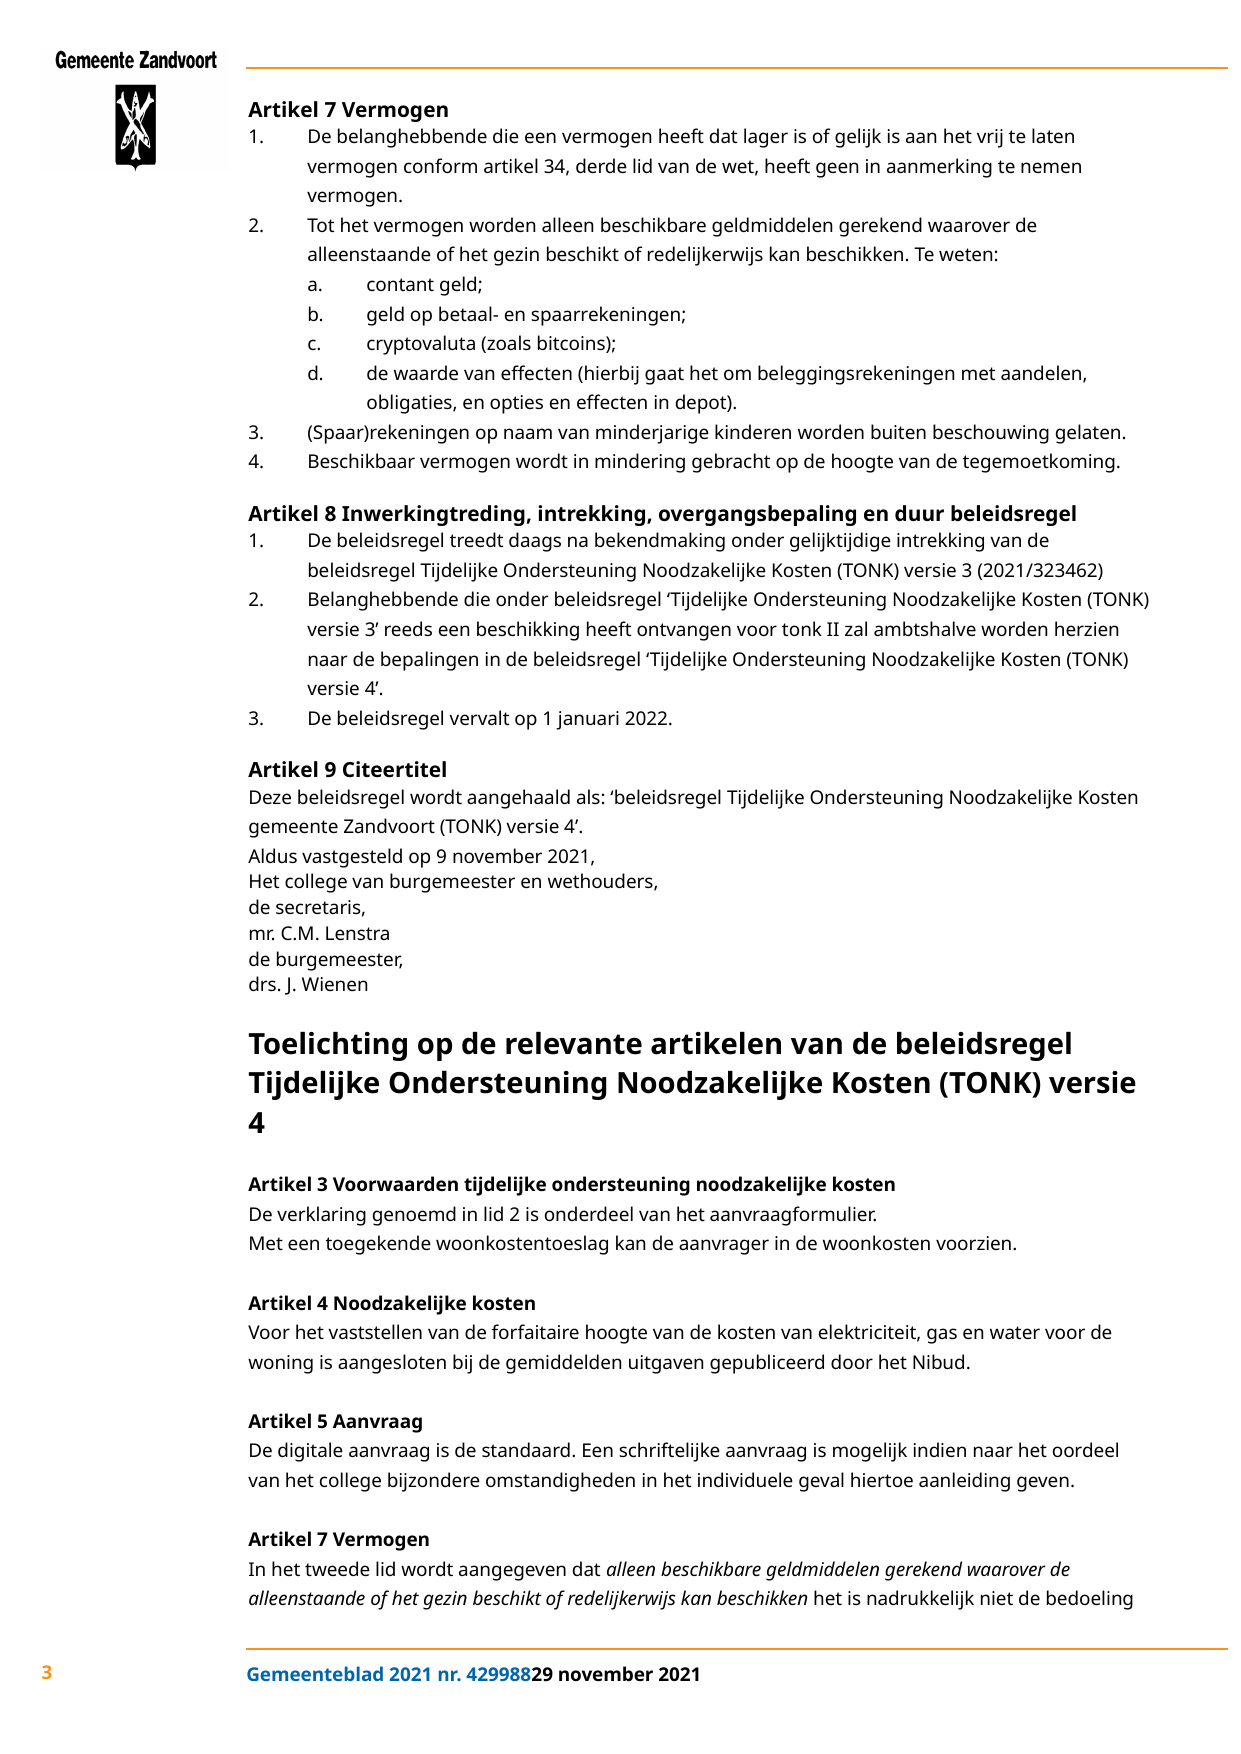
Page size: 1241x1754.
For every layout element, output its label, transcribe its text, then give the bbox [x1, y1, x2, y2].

list contant geld; [307, 271, 1152, 297]
text In het tweede lid wordt aangegeven dat alleen beschikbare geldmiddelen gerekend waarover de alleenstaande of het gezin beschikt of redelijkerwijs kan beschikken het is nadrukkelijk niet de bedoeling [248, 1556, 1152, 1611]
text Artikel 5 Aanvraag [248, 1408, 1152, 1434]
picture [41, 47, 231, 172]
text Artikel 7 Vermogen [248, 1526, 1152, 1552]
text De digitale aanvraag is de standaard. Een schriftelijke aanvraag is mogelijk indien naar het oordeel van het college bijzondere omstandigheden in het individuele geval hiertoe aanleiding geven. [248, 1438, 1152, 1493]
list (Spaar)rekeningen op naam van minderjarige kinderen worden buiten beschouwing gelaten. [248, 419, 1152, 445]
text Het college van burgemeester en wethouders, [248, 869, 1152, 894]
list de waarde van effecten (hierbij gaat het om beleggingsrekeningen met aandelen, obligaties, en opties en effecten in depot). [307, 360, 1152, 415]
text Artikel 4 Noodzakelijke kosten [248, 1290, 1152, 1315]
list De beleidsregel vervalt op 1 januari 2022. [248, 705, 1152, 731]
list Belanghebbende die onder beleidsregel ‘Tijdelijke Ondersteuning Noodzakelijke Kosten (TONK) versie 3’ reeds een beschikking heeft ontvangen voor tonk II zal ambtshalve worden herzien naar de bepalingen in de beleidsregel ‘Tijdelijke Ondersteuning Noodzakelijke Kosten (TONK) versie 4’. [248, 587, 1152, 701]
list De beleidsregel treedt daags na bekendmaking onder gelijktijdige intrekking van de beleidsregel Tijdelijke Ondersteuning Noodzakelijke Kosten (TONK) versie 3 (2021/323462) [248, 527, 1152, 583]
text Toelichting op de relevante artikelen van de beleidsregel Tijdelijke Ondersteuning Noodzakelijke Kosten (TONK) versie 4 [248, 1023, 1152, 1142]
text mr. C.M. Lenstra [248, 920, 1152, 946]
text Artikel 7 Vermogen [248, 95, 1152, 123]
text Aldus vastgesteld op 9 november 2021, [248, 843, 1152, 869]
text drs. J. Wienen [248, 972, 1152, 997]
list De belanghebbende die een vermogen heeft dat lager is of gelijk is aan het vrij te laten vermogen conform artikel 34, derde lid van de wet, heeft geen in aanmerking te nemen vermogen. [248, 123, 1152, 208]
text Artikel 9 Citeertitel [248, 755, 1152, 784]
list geld op betaal- en spaarrekeningen; [307, 301, 1152, 326]
list Tot het vermogen worden alleen beschikbare geldmiddelen gerekend waarover de alleenstaande of het gezin beschikt of redelijkerwijs kan beschikken. Te weten: [248, 212, 1152, 267]
text Voor het vaststellen van de forfaitaire hoogte van de kosten van elektriciteit, gas en water voor de woning is aangesloten bij de gemiddelden uitgaven gepubliceerd door het Nibud. [248, 1319, 1152, 1374]
list Beschikbaar vermogen wordt in mindering gebracht op de hoogte van de tegemoetkoming. [248, 449, 1152, 474]
text Met een toegekende woonkostentoeslag kan de aanvrager in de woonkosten voorzien. [248, 1231, 1152, 1256]
text Artikel 8 Inwerkingtreding, intrekking, overgangsbepaling en duur beleidsregel [248, 499, 1152, 527]
list cryptovaluta (zoals bitcoins); [307, 330, 1152, 356]
text de secretaris, [248, 894, 1152, 920]
text Artikel 3 Voorwaarden tijdelijke ondersteuning noodzakelijke kosten [248, 1171, 1152, 1197]
text de burgemeester, [248, 946, 1152, 972]
text Deze beleidsregel wordt aangehaald als: ‘beleidsregel Tijdelijke Ondersteuning Noodzakelijke Kosten gemeente Zandvoort (TONK) versie 4’. [248, 784, 1152, 839]
text De verklaring genoemd in lid 2 is onderdeel van het aanvraagformulier. [248, 1201, 1152, 1227]
